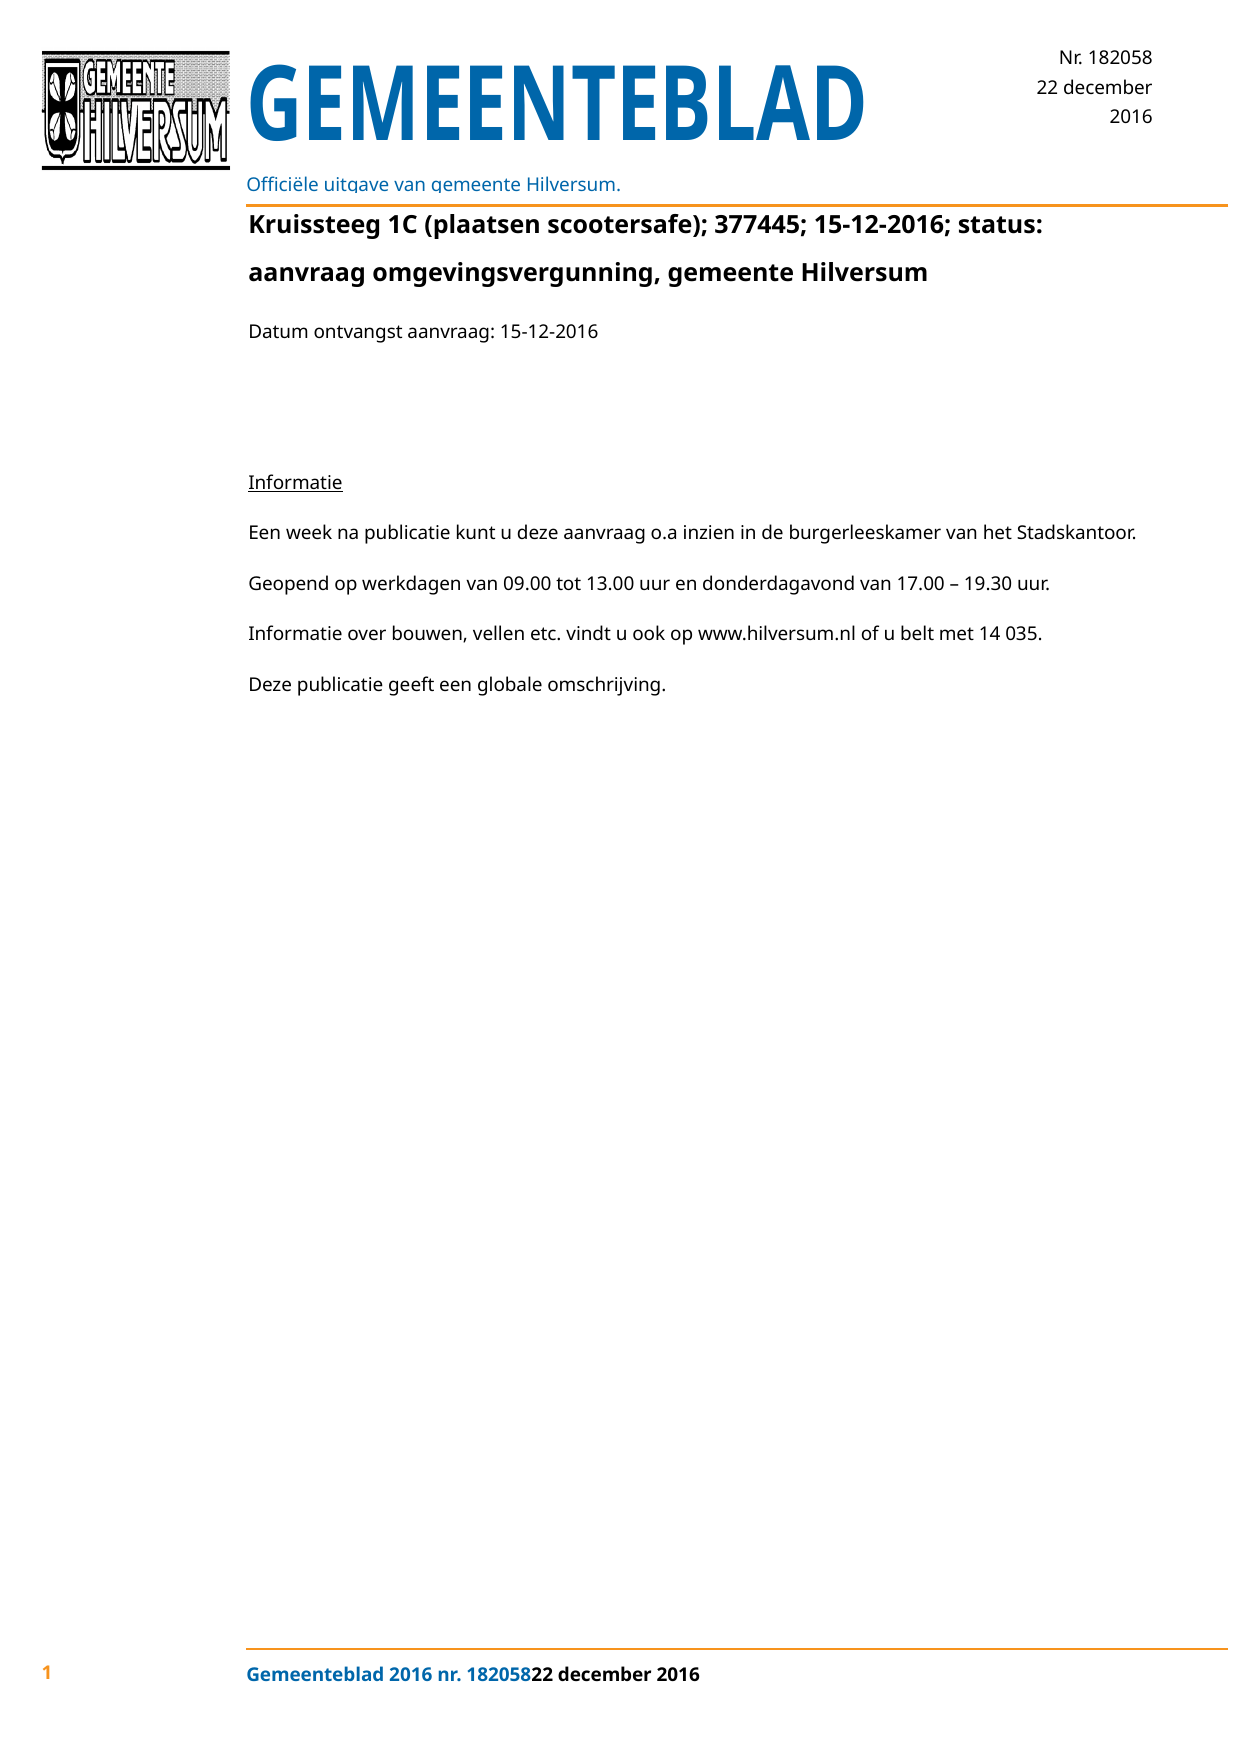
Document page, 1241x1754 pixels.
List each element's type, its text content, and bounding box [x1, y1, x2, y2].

text Deze publicatie geeft een globale omschrijving. [248, 671, 1152, 697]
text Informatie over bouwen, vellen etc. vindt u ook op www.hilversum.nl of u belt met 14 035. [248, 620, 1152, 646]
text Informatie [248, 469, 1152, 495]
text Datum ontvangst aanvraag: 15-12-2016 [248, 318, 1152, 344]
picture [41, 47, 231, 172]
text Een week na publicatie kunt u deze aanvraag o.a inzien in de burgerleeskamer van het Stadskantoor. [248, 519, 1152, 545]
text Geopend op werkdagen van 09.00 tot 13.00 uur en donderdagavond van 17.00 – 19.30 uur. [248, 570, 1152, 596]
text Kruissteeg 1C (plaatsen scootersafe); 377445; 15-12-2016; status: aanvraag omgevingsvergunning, gemeente Hilversum [248, 207, 1152, 288]
